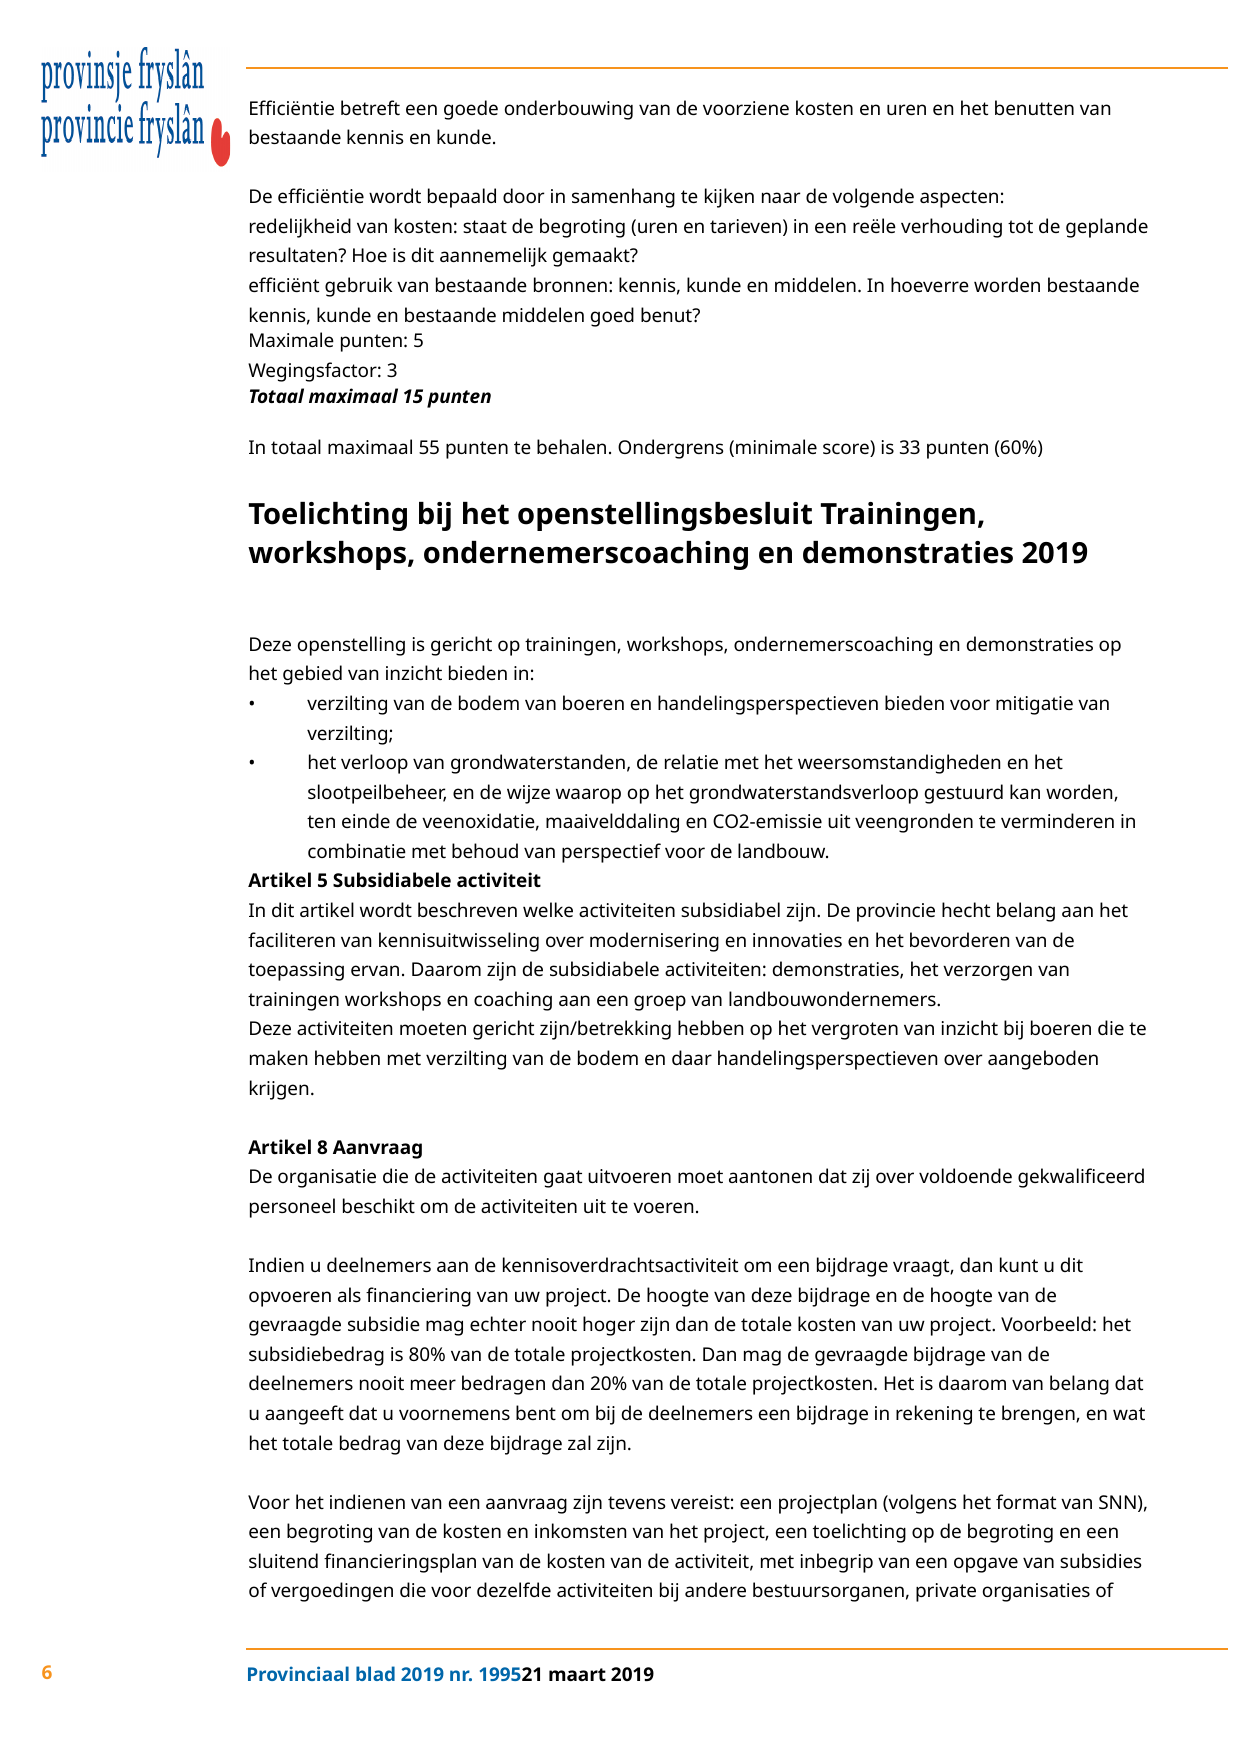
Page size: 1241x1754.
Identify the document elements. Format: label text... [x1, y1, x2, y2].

text Deze openstelling is gericht op trainingen, workshops, ondernemerscoaching en demonstraties op het gebied van inzicht bieden in: [248, 631, 1152, 686]
text Indien u deelnemers aan de kennisoverdrachtsactiviteit om een bijdrage vraagt, dan kunt u dit opvoeren als financiering van uw project. De hoogte van deze bijdrage en de hoogte van de gevraagde subsidie mag echter nooit hoger zijn dan de totale kosten van uw project. Voorbeeld: het subsidiebedrag is 80% van de totale projectkosten. Dan mag de gevraagde bijdrage van de deelnemers nooit meer bedragen dan 20% van de totale projectkosten. Het is daarom van belang dat u aangeeft dat u voornemens bent om bij de deelnemers een bijdrage in rekening te brengen, en wat het totale bedrag van deze bijdrage zal zijn. [248, 1252, 1152, 1456]
picture [41, 47, 231, 172]
text De organisatie die de activiteiten gaat uitvoeren moet aantonen dat zij over voldoende gekwalificeerd personeel beschikt om de activiteiten uit te voeren. [248, 1163, 1152, 1219]
table_cell Efficiëntie betreft een goede onderbouwing van de voorziene kosten en uren en het benutten van bestaande kennis en kunde. De efficiëntie wordt bepaald door in samenhang te kijken naar de volgende aspecten: redelijkheid van kosten: staat de begroting (uren en tarieven) in een reële verhouding tot de geplande resultaten? Hoe is dit aannemelijk gemaakt? efficiënt gebruik van bestaande bronnen: kennis, kunde en middelen. In hoeverre worden bestaande kennis, kunde en bestaande middelen goed benut? [248, 95, 1152, 328]
list verzilting van de bodem van boeren en handelingsperspectieven bieden voor mitigatie van verzilting; [248, 690, 1152, 746]
text Voor het indienen van een aanvraag zijn tevens vereist: een projectplan (volgens het format van SNN), een begroting van de kosten en inkomsten van het project, een toelichting op de begroting en een sluitend financieringsplan van de kosten van de activiteit, met inbegrip van een opgave van subsidies of vergoedingen die voor dezelfde activiteiten bij andere bestuursorganen, private organisaties of [248, 1489, 1152, 1603]
list het verloop van grondwaterstanden, de relatie met het weersomstandigheden en het slootpeilbeheer, en de wijze waarop op het grondwaterstandsverloop gestuurd kan worden, ten einde de veenoxidatie, maaivelddaling en CO2-emissie uit veengronden te verminderen in combinatie met behoud van perspectief voor de landbouw. [248, 749, 1152, 864]
text Toelichting bij het openstellingsbesluit Trainingen, workshops, ondernemerscoaching en demonstraties 2019 [248, 493, 1152, 572]
text Artikel 5 Subsidiabele activiteit [248, 868, 1152, 893]
table_cell [248, 409, 1152, 434]
text Deze activiteiten moeten gericht zijn/betrekking hebben op het vergroten van inzicht bij boeren die te maken hebben met verzilting van de bodem en daar handelingsperspectieven over aangeboden krijgen. [248, 1016, 1152, 1101]
text In dit artikel wordt beschreven welke activiteiten subsidiabel zijn. De provincie hecht belang aan het faciliteren van kennisuitwisseling over modernisering en innovaties en het bevorderen van de toepassing ervan. Daarom zijn de subsidiabele activiteiten: demonstraties, het verzorgen van trainingen workshops en coaching aan een groep van landbouwondernemers. [248, 897, 1152, 1012]
table_cell Totaal maximaal 15 punten [248, 383, 1152, 409]
text Artikel 8 Aanvraag [248, 1134, 1152, 1160]
table_cell In totaal maximaal 55 punten te behalen. Ondergrens (minimale score) is 33 punten (60%) [248, 434, 1152, 460]
table_cell Maximale punten: 5 Wegingsfactor: 3 [248, 328, 1152, 383]
